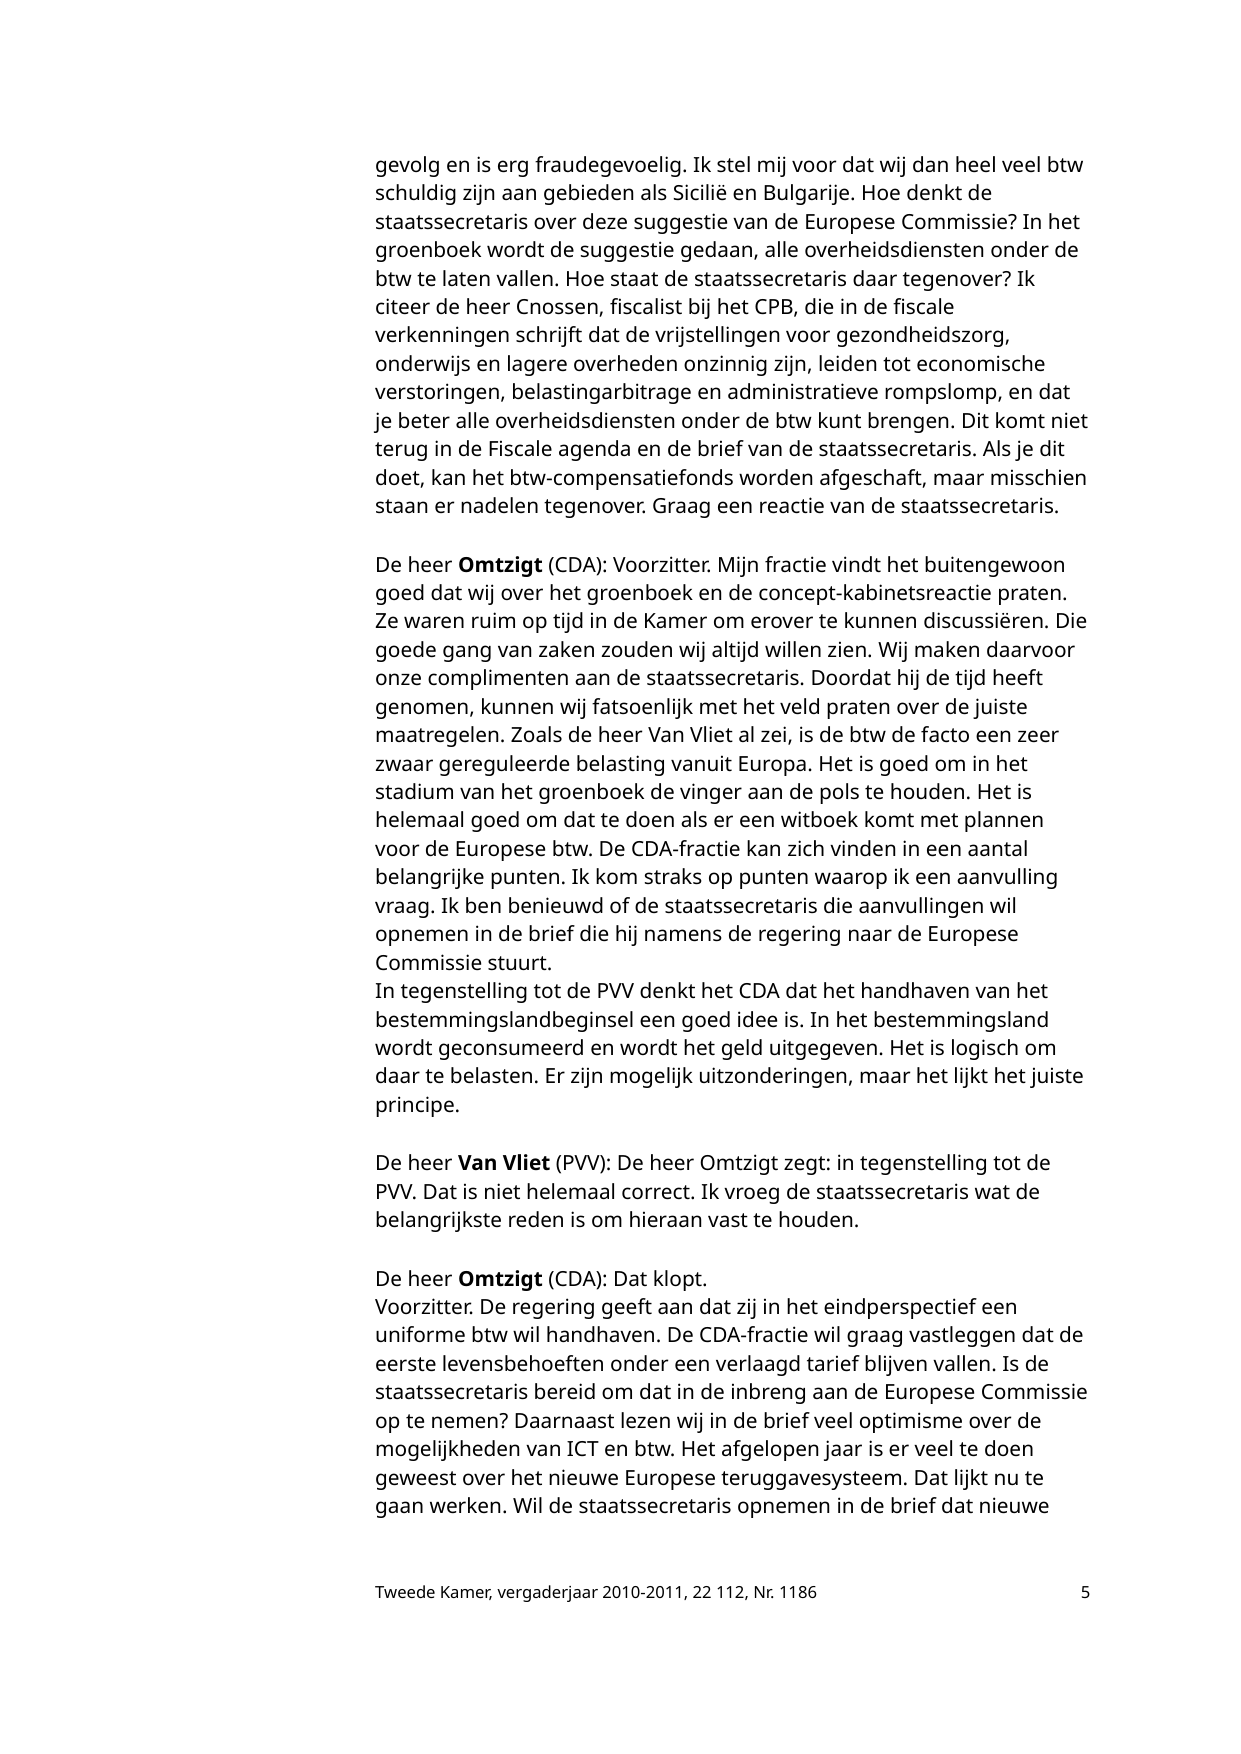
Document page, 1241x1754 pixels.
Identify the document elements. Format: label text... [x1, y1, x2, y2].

text gevolg en is erg fraudegevoelig. Ik stel mij voor dat wij dan heel veel btw schuldig zijn aan gebieden als Sicilië en Bulgarije. Hoe denkt de staatssecretaris over deze suggestie van de Europese Commissie? In het groenboek wordt de suggestie gedaan, alle overheidsdiensten onder de btw te laten vallen. Hoe staat de staatssecretaris daar tegenover? Ik citeer de heer Cnossen, fiscalist bij het CPB, die in de fiscale verkenningen schrijft dat de vrijstellingen voor gezondheidszorg, onderwijs en lagere overheden onzinnig zijn, leiden tot economische verstoringen, belastingarbitrage en administratieve rompslomp, en dat je beter alle overheidsdiensten onder de btw kunt brengen. Dit komt niet terug in de Fiscale agenda en de brief van de staatssecretaris. Als je dit doet, kan het btw-compensatiefonds worden afgeschaft, maar misschien staan er nadelen tegenover. Graag een reactie van de staatssecretaris. [375, 150, 1090, 520]
text In tegenstelling tot de PVV denkt het CDA dat het handhaven van het bestemmingslandbeginsel een goed idee is. In het bestemmingsland wordt geconsumeerd en wordt het geld uitgegeven. Het is logisch om daar te belasten. Er zijn mogelijk uitzonderingen, maar het lijkt het juiste principe. [375, 976, 1090, 1118]
text De heer Omtzigt (CDA): Dat klopt. [375, 1264, 1090, 1292]
text De heer Omtzigt (CDA): Voorzitter. Mijn fractie vindt het buitengewoon goed dat wij over het groenboek en de concept-kabinetsreactie praten. Ze waren ruim op tijd in de Kamer om erover te kunnen discussiëren. Die goede gang van zaken zouden wij altijd willen zien. Wij maken daarvoor onze complimenten aan de staatssecretaris. Doordat hij de tijd heeft genomen, kunnen wij fatsoenlijk met het veld praten over de juiste maatregelen. Zoals de heer Van Vliet al zei, is de btw de facto een zeer zwaar gereguleerde belasting vanuit Europa. Het is goed om in het stadium van het groenboek de vinger aan de pols te houden. Het is helemaal goed om dat te doen als er een witboek komt met plannen voor de Europese btw. De CDA-fractie kan zich vinden in een aantal belangrijke punten. Ik kom straks op punten waarop ik een aanvulling vraag. Ik ben benieuwd of de staatssecretaris die aanvullingen wil opnemen in de brief die hij namens de regering naar de Europese Commissie stuurt. [375, 550, 1090, 976]
text Voorzitter. De regering geeft aan dat zij in het eindperspectief een uniforme btw wil handhaven. De CDA-fractie wil graag vastleggen dat de eerste levensbehoeften onder een verlaagd tarief blijven vallen. Is de staatssecretaris bereid om dat in de inbreng aan de Europese Commissie op te nemen? Daarnaast lezen wij in de brief veel optimisme over de mogelijkheden van ICT en btw. Het afgelopen jaar is er veel te doen geweest over het nieuwe Europese teruggavesysteem. Dat lijkt nu te gaan werken. Wil de staatssecretaris opnemen in de brief dat nieuwe [375, 1292, 1090, 1520]
text De heer Van Vliet (PVV): De heer Omtzigt zegt: in tegenstelling tot de PVV. Dat is niet helemaal correct. Ik vroeg de staatssecretaris wat de belangrijkste reden is om hieraan vast te houden. [375, 1148, 1090, 1234]
